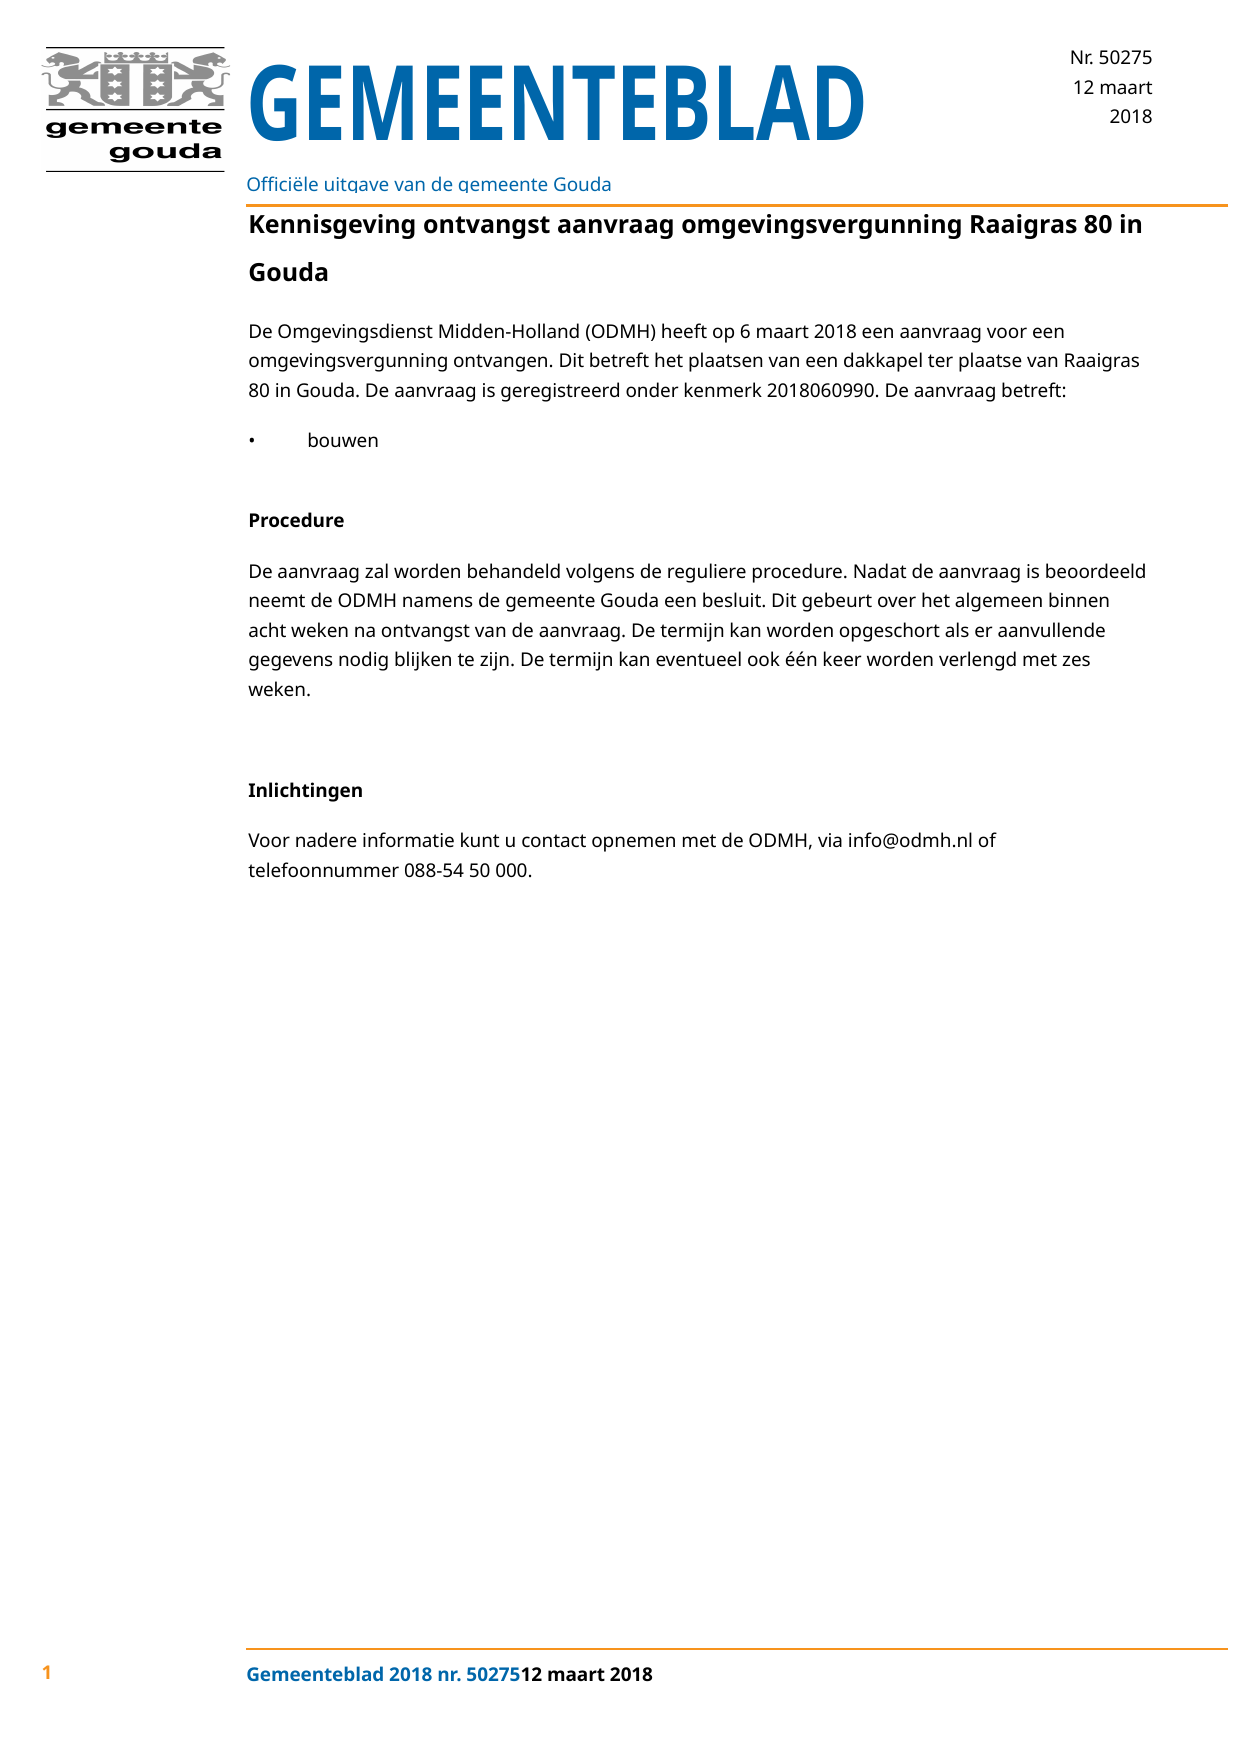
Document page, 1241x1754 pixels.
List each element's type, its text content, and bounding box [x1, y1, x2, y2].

text Voor nadere informatie kunt u contact opnemen met de ODMH, via info@odmh.nl of telefoonnummer 088-54 50 000. [248, 827, 1152, 883]
picture [41, 47, 231, 172]
text De aanvraag zal worden behandeld volgens de reguliere procedure. Nadat de aanvraag is beoordeeld neemt de ODMH namens de gemeente Gouda een besluit. Dit gebeurt over het algemeen binnen acht weken na ontvangst van de aanvraag. De termijn kan worden opgeschort als er aanvullende gegevens nodig blijken te zijn. De termijn kan eventueel ook één keer worden verlengd met zes weken. [248, 558, 1152, 702]
text Inlichtingen [248, 777, 1152, 803]
list bouwen [248, 427, 1152, 453]
text Kennisgeving ontvangst aanvraag omgevingsvergunning Raaigras 80 in Gouda [248, 207, 1152, 288]
text Procedure [248, 507, 1152, 533]
text De Omgevingsdienst Midden-Holland (ODMH) heeft op 6 maart 2018 een aanvraag voor een omgevingsvergunning ontvangen. Dit betreft het plaatsen van een dakkapel ter plaatse van Raaigras 80 in Gouda. De aanvraag is geregistreerd onder kenmerk 2018060990. De aanvraag betreft: [248, 318, 1152, 403]
